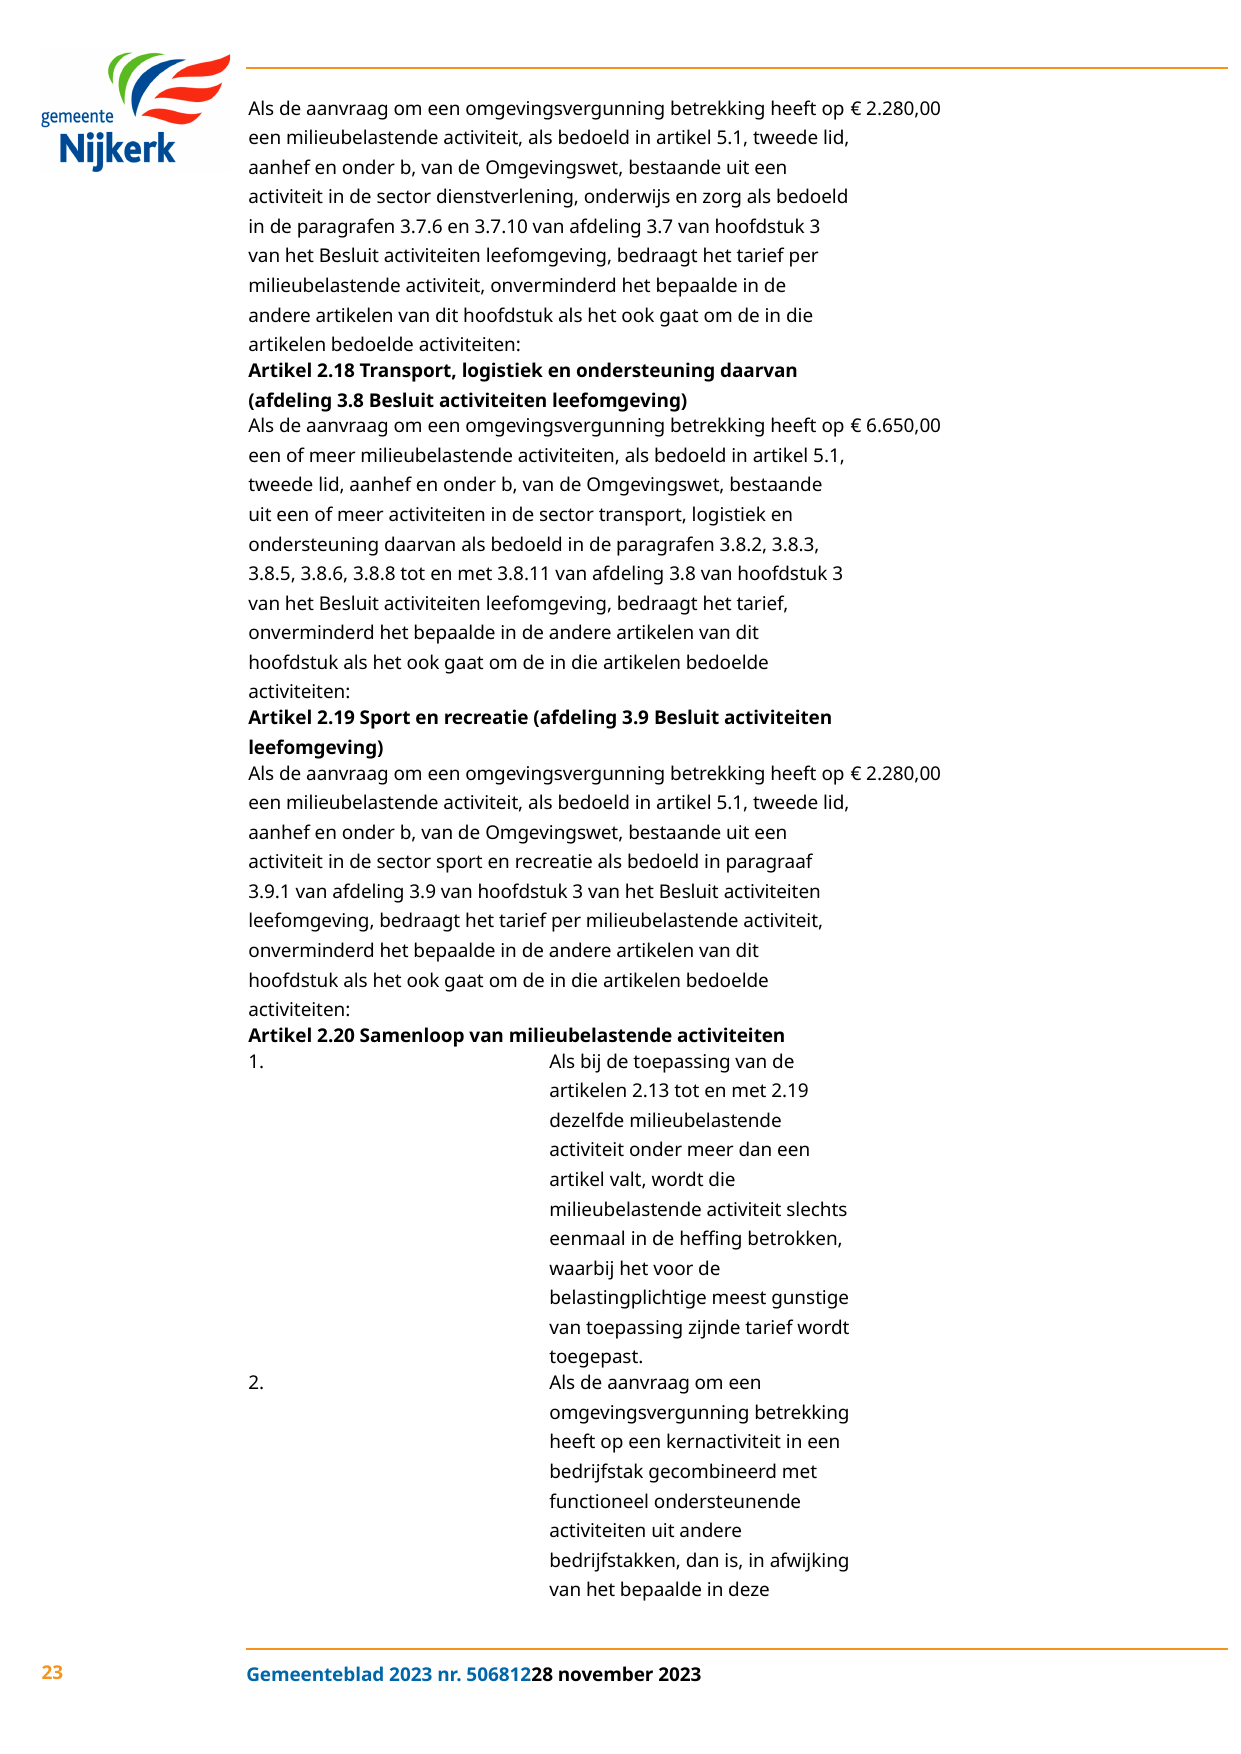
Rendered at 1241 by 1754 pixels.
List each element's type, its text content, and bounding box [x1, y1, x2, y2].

table_cell Artikel 2.19 Sport en recreatie (afdeling 3.9 Besluit activiteiten leefomgeving) [248, 705, 850, 760]
table_cell € 2.280,00 [850, 760, 1152, 1022]
table_cell Als de aanvraag om een omgevingsvergunning betrekking heeft op een milieubelastende activiteit, als bedoeld in artikel 5.1, tweede lid, aanhef en onder b, van de Omgevingswet, bestaande uit een activiteit in de sector sport en recreatie als bedoeld in paragraaf 3.9.1 van afdeling 3.9 van hoofdstuk 3 van het Besluit activiteiten leefomgeving, bedraagt het tarief per milieubelastende activiteit, onverminderd het bepaalde in de andere artikelen van dit hoofdstuk als het ook gaat om de in die artikelen bedoelde activiteiten: [248, 760, 850, 1022]
table_cell [850, 1370, 1152, 1602]
table_cell € 2.280,00 [850, 95, 1152, 357]
table_cell € 6.650,00 [850, 413, 1152, 704]
table_cell [850, 705, 1152, 760]
table_cell [850, 357, 1152, 412]
table_cell [850, 1022, 1152, 1048]
table_cell Als de aanvraag om een omgevingsvergunning betrekking heeft op een milieubelastende activiteit, als bedoeld in artikel 5.1, tweede lid, aanhef en onder b, van de Omgevingswet, bestaande uit een activiteit in de sector dienstverlening, onderwijs en zorg als bedoeld in de paragrafen 3.7.6 en 3.7.10 van afdeling 3.7 van hoofdstuk 3 van het Besluit activiteiten leefomgeving, bedraagt het tarief per milieubelastende activiteit, onverminderd het bepaalde in de andere artikelen van dit hoofdstuk als het ook gaat om de in die artikelen bedoelde activiteiten: [248, 95, 850, 357]
table_cell 2. [248, 1370, 549, 1602]
table_cell Artikel 2.20 Samenloop van milieubelastende activiteiten [248, 1022, 850, 1048]
table_cell Als de aanvraag om een omgevingsvergunning betrekking heeft op een kernactiviteit in een bedrijfstak gecombineerd met functioneel ondersteunende activiteiten uit andere bedrijfstakken, dan is, in afwijking van het bepaalde in deze [549, 1370, 850, 1602]
table_cell Artikel 2.18 Transport, logistiek en ondersteuning daarvan (afdeling 3.8 Besluit activiteiten leefomgeving) [248, 357, 850, 412]
table_cell [850, 1048, 1152, 1369]
table_cell 1. [248, 1048, 549, 1369]
table_cell Als de aanvraag om een omgevingsvergunning betrekking heeft op een of meer milieubelastende activiteiten, als bedoeld in artikel 5.1, tweede lid, aanhef en onder b, van de Omgevingswet, bestaande uit een of meer activiteiten in de sector transport, logistiek en ondersteuning daarvan als bedoeld in de paragrafen 3.8.2, 3.8.3, 3.8.5, 3.8.6, 3.8.8 tot en met 3.8.11 van afdeling 3.8 van hoofdstuk 3 van het Besluit activiteiten leefomgeving, bedraagt het tarief, onverminderd het bepaalde in de andere artikelen van dit hoofdstuk als het ook gaat om de in die artikelen bedoelde activiteiten: [248, 413, 850, 704]
picture [41, 47, 231, 172]
table_cell Als bij de toepassing van de artikelen 2.13 tot en met 2.19 dezelfde milieubelastende activiteit onder meer dan een artikel valt, wordt die milieubelastende activiteit slechts eenmaal in de heffing betrokken, waarbij het voor de belastingplichtige meest gunstige van toepassing zijnde tarief wordt toegepast. [549, 1048, 850, 1369]
